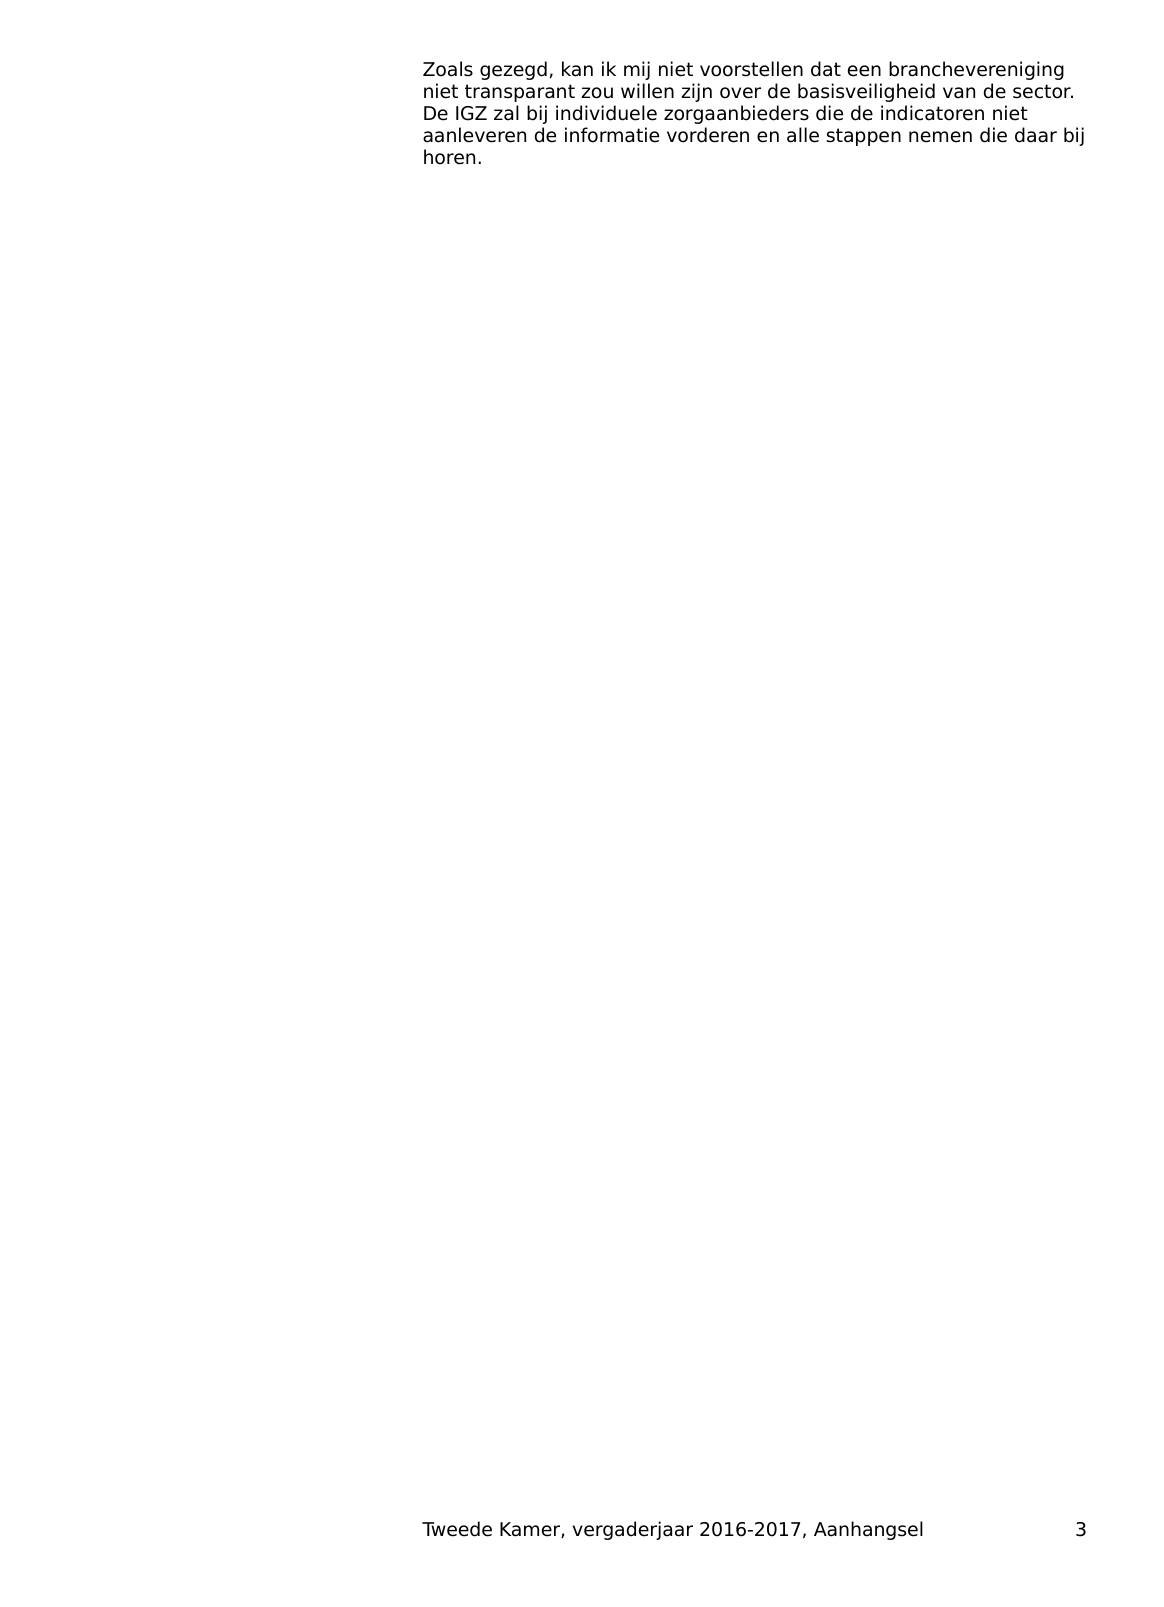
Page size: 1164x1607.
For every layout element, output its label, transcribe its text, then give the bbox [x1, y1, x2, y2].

text Zoals gezegd, kan ik mij niet voorstellen dat een branchevereniging niet transparant zou willen zijn over de basisveiligheid van de sector. De IGZ zal bij individuele zorgaanbieders die de indicatoren niet aanleveren de informatie vorderen en alle stappen nemen die daar bij horen. [422, 59, 1087, 169]
